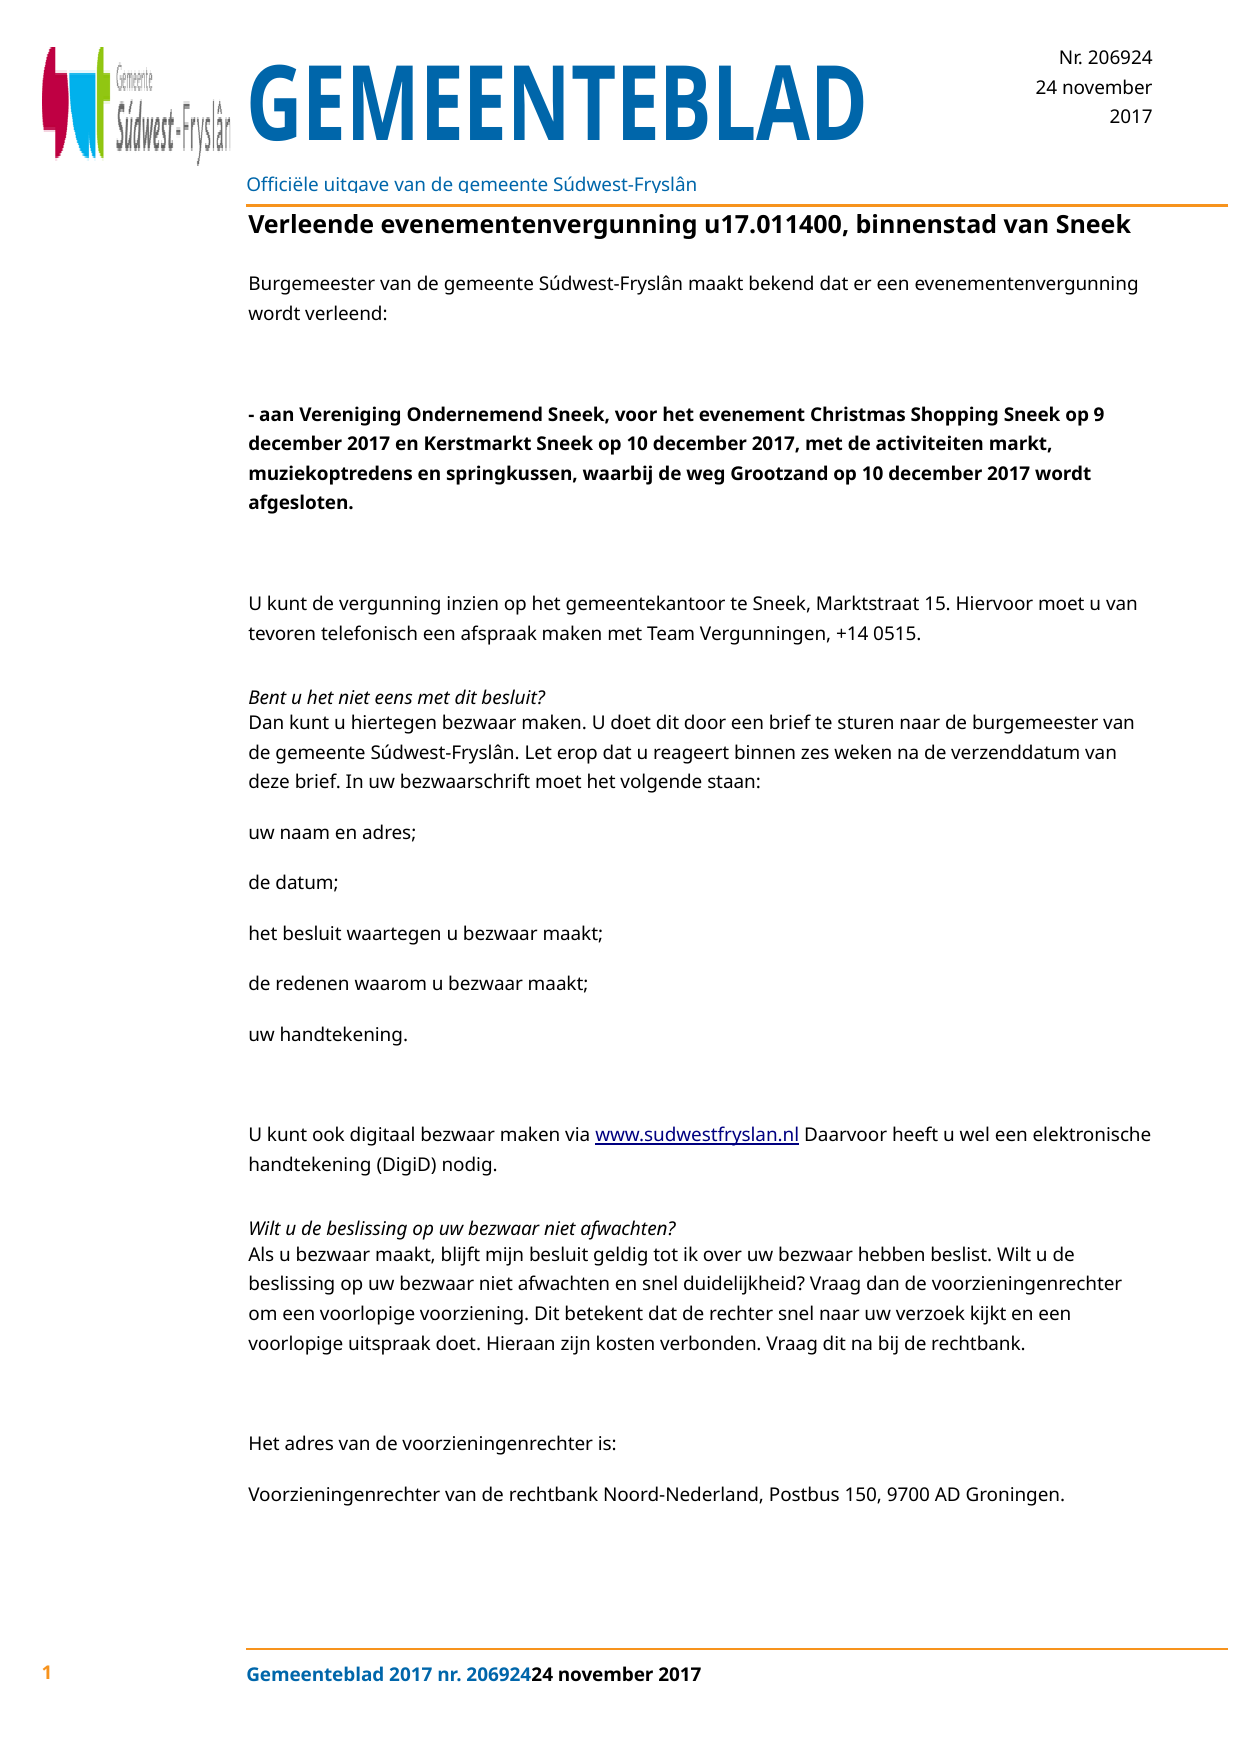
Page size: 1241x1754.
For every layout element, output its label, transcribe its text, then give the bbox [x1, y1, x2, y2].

text Burgemeester van de gemeente Súdwest-Fryslân maakt bekend dat er een evenementenvergunning wordt verleend: [248, 270, 1152, 326]
text Als u bezwaar maakt, blijft mijn besluit geldig tot ik over uw bezwaar hebben beslist. Wilt u de beslissing op uw bezwaar niet afwachten en snel duidelijkheid? Vraag dan de voorzieningenrechter om een voorlopige voorziening. Dit betekent dat de rechter snel naar uw verzoek kijkt en een voorlopige uitspraak doet. Hieraan zijn kosten verbonden. Vraag dit na bij de rechtbank. [248, 1241, 1152, 1355]
text U kunt de vergunning inzien op het gemeentekantoor te Sneek, Marktstraat 15. Hiervoor moet u van tevoren telefonisch een afspraak maken met Team Vergunningen, +14 0515. [248, 590, 1152, 646]
text U kunt ook digitaal bezwaar maken via www.sudwestfryslan.nl Daarvoor heeft u wel een elektronische handtekening (DigiD) nodig. [248, 1122, 1152, 1177]
picture [41, 47, 231, 172]
text Voorzieningenrechter van de rechtbank Noord-Nederland, Postbus 150, 9700 AD Groningen. [248, 1481, 1152, 1507]
text - aan Vereniging Ondernemend Sneek, voor het evenement Christmas Shopping Sneek op 9 december 2017 en Kerstmarkt Sneek op 10 december 2017, met de activiteiten markt, muziekoptredens en springkussen, waarbij de weg Grootzand op 10 december 2017 wordt afgesloten. [248, 401, 1152, 515]
text het besluit waartegen u bezwaar maakt; [248, 920, 1152, 946]
text uw naam en adres; [248, 819, 1152, 845]
text Wilt u de beslissing op uw bezwaar niet afwachten? [248, 1215, 1152, 1241]
text Bent u het niet eens met dit besluit? [248, 684, 1152, 709]
text de datum; [248, 869, 1152, 895]
text Verleende evenementenvergunning u17.011400, binnenstad van Sneek [248, 207, 1152, 241]
text Het adres van de voorzieningenrechter is: [248, 1431, 1152, 1456]
text Dan kunt u hiertegen bezwaar maken. U doet dit door een brief te sturen naar de burgemeester van de gemeente Súdwest-Fryslân. Let erop dat u reageert binnen zes weken na de verzenddatum van deze brief. In uw bezwaarschrift moet het volgende staan: [248, 709, 1152, 794]
text uw handtekening. [248, 1021, 1152, 1047]
text de redenen waarom u bezwaar maakt; [248, 970, 1152, 996]
